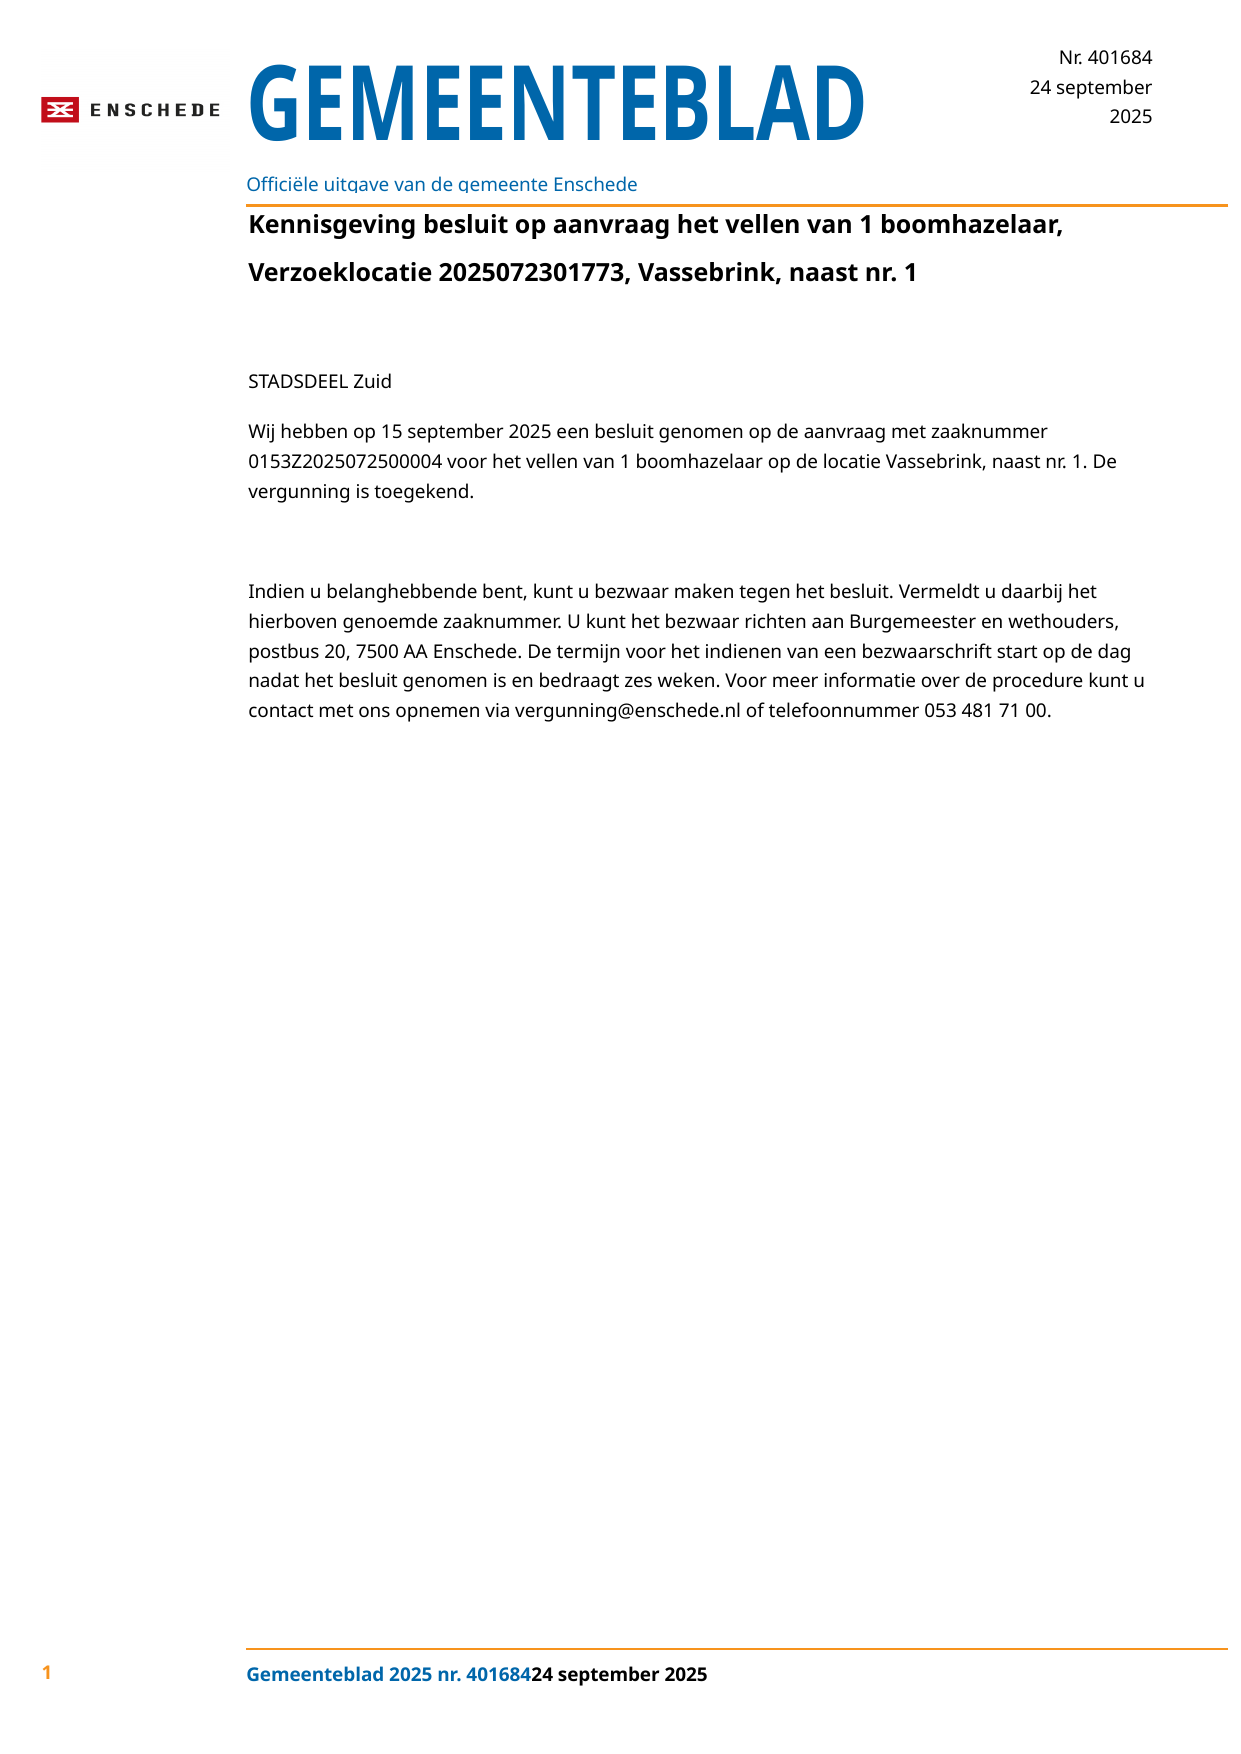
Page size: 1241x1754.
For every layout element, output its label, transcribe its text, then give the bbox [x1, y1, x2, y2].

text Wij hebben op 15 september 2025 een besluit genomen op de aanvraag met zaaknummer 0153Z2025072500004 voor het vellen van 1 boomhazelaar op de locatie Vassebrink, naast nr. 1. De vergunning is toegekend. [248, 419, 1152, 504]
text Kennisgeving besluit op aanvraag het vellen van 1 boomhazelaar, Verzoeklocatie 2025072301773, Vassebrink, naast nr. 1 [248, 207, 1152, 288]
picture [41, 47, 231, 172]
text STADSDEEL Zuid [248, 368, 1152, 394]
text Indien u belanghebbende bent, kunt u bezwaar maken tegen het besluit. Vermeldt u daarbij het hierboven genoemde zaaknummer. U kunt het bezwaar richten aan Burgemeester en wethouders, postbus 20, 7500 AA Enschede. De termijn voor het indienen van een bezwaarschrift start op de dag nadat het besluit genomen is en bedraagt zes weken. Voor meer informatie over de procedure kunt u contact met ons opnemen via vergunning@enschede.nl of telefoonnummer 053 481 71 00. [248, 579, 1152, 723]
